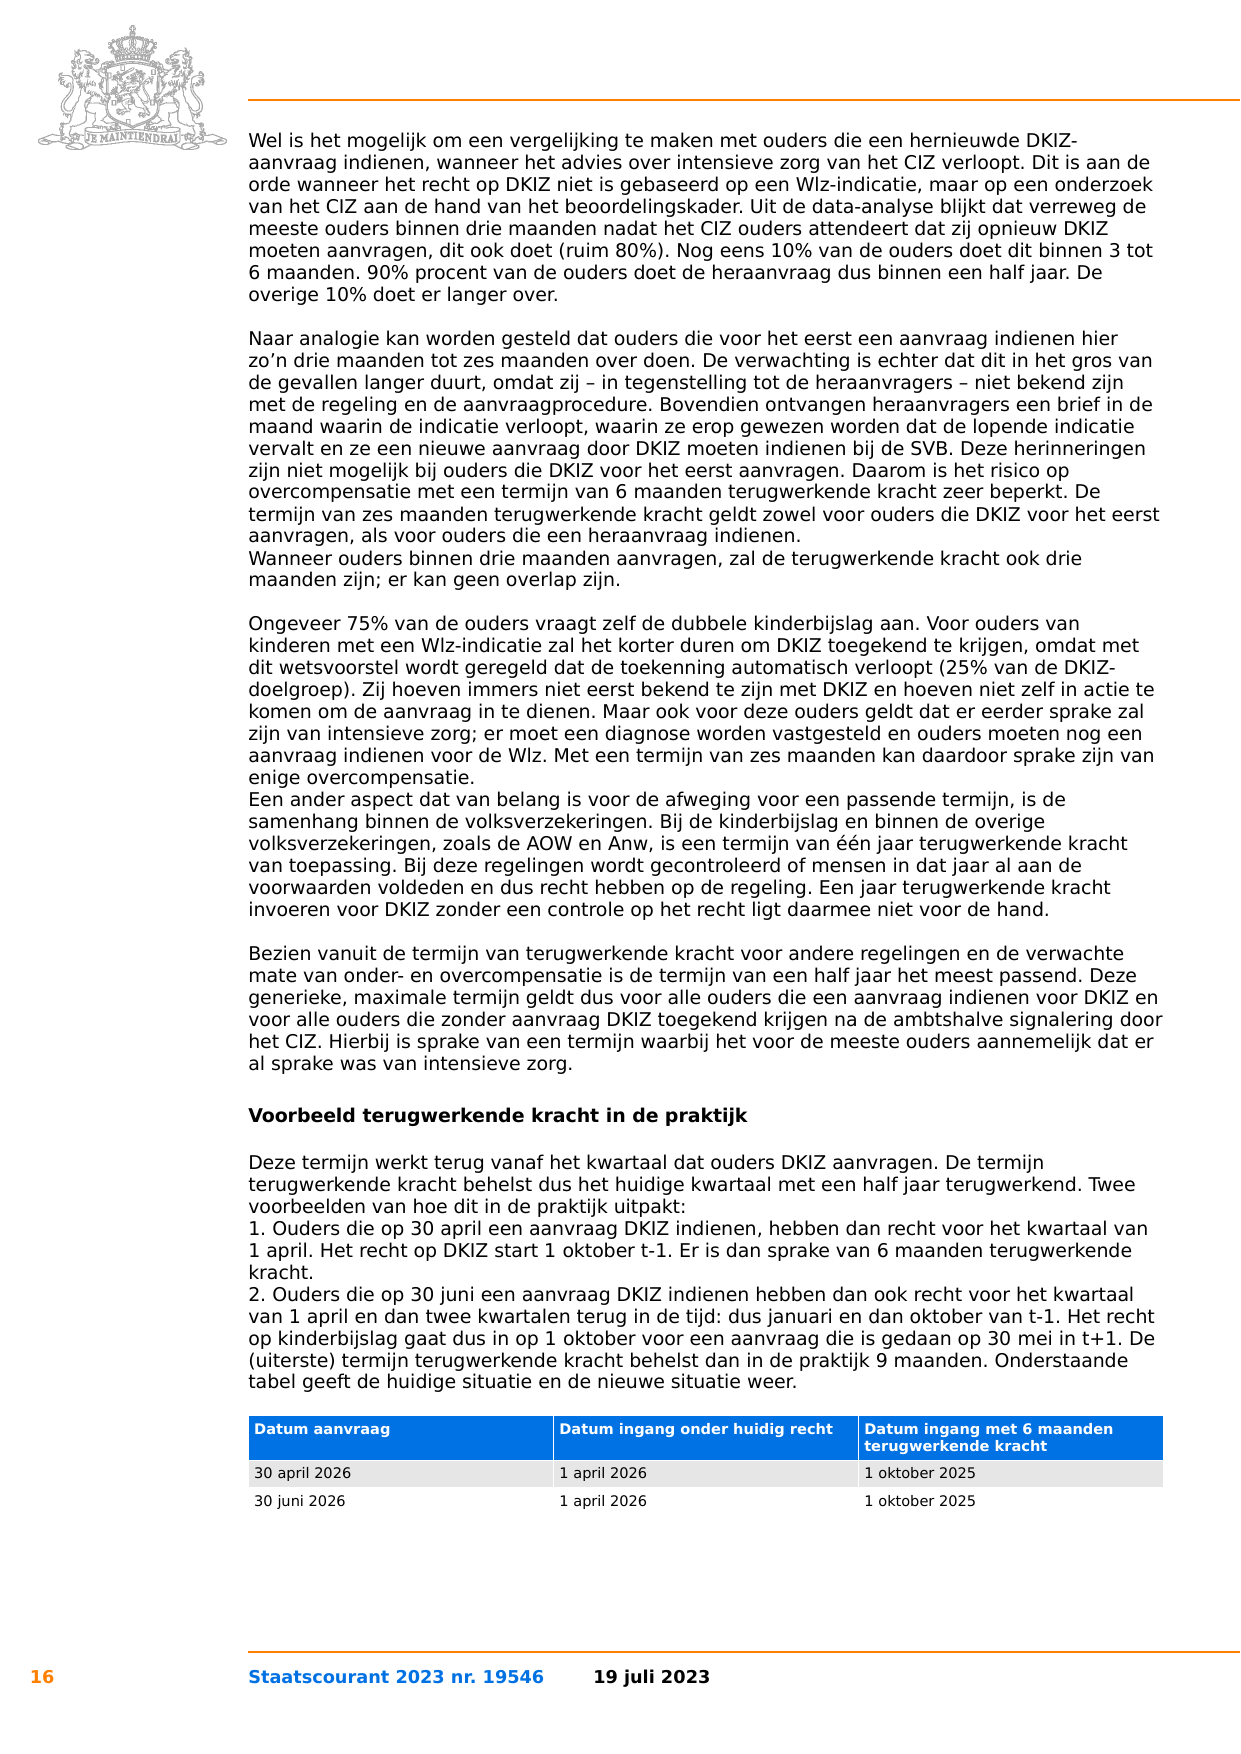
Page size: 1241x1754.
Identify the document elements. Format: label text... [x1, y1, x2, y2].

text Bezien vanuit de termijn van terugwerkende kracht voor andere regelingen en de verwachte mate van onder- en overcompensatie is de termijn van een half jaar het meest passend. Deze generieke, maximale termijn geldt dus voor alle ouders die een aanvraag indienen voor DKIZ en voor alle ouders die zonder aanvraag DKIZ toegekend krijgen na de ambtshalve signalering door het CIZ. Hierbij is sprake van een termijn waarbij het voor de meeste ouders aannemelijk dat er al sprake was van intensieve zorg. [248, 943, 1163, 1075]
table_cell 1 april 2026 [554, 1488, 858, 1514]
text Een ander aspect dat van belang is voor de afweging voor een passende termijn, is de samenhang binnen de volksverzekeringen. Bij de kinderbijslag en binnen de overige volksverzekeringen, zoals de AOW en Anw, is een termijn van één jaar terugwerkende kracht van toepassing. Bij deze regelingen wordt gecontroleerd of mensen in dat jaar al aan de voorwaarden voldeden en dus recht hebben op de regeling. Een jaar terugwerkende kracht invoeren voor DKIZ zonder een controle op het recht ligt daarmee niet voor de hand. [248, 789, 1163, 921]
text Wanneer ouders binnen drie maanden aanvragen, zal de terugwerkende kracht ook drie maanden zijn; er kan geen overlap zijn. [248, 547, 1163, 591]
text Deze termijn werkt terug vanaf het kwartaal dat ouders DKIZ aanvragen. De termijn terugwerkende kracht behelst dus het huidige kwartaal met een half jaar terugwerkend. Twee voorbeelden van hoe dit in de praktijk uitpakt: [248, 1152, 1163, 1218]
text Wel is het mogelijk om een vergelijking te maken met ouders die een hernieuwde DKIZ-aanvraag indienen, wanneer het advies over intensieve zorg van het CIZ verloopt. Dit is aan de orde wanneer het recht op DKIZ niet is gebaseerd op een Wlz-indicatie, maar op een onderzoek van het CIZ aan de hand van het beoordelingskader. Uit de data-analyse blijkt dat verreweg de meeste ouders binnen drie maanden nadat het CIZ ouders attendeert dat zij opnieuw DKIZ moeten aanvragen, dit ook doet (ruim 80%). Nog eens 10% van de ouders doet dit binnen 3 tot 6 maanden. 90% procent van de ouders doet de heraanvraag dus binnen een half jaar. De overige 10% doet er langer over. [248, 130, 1163, 306]
table_cell 1 oktober 2025 [859, 1461, 1163, 1487]
text Ongeveer 75% van de ouders vraagt zelf de dubbele kinderbijslag aan. Voor ouders van kinderen met een Wlz-indicatie zal het korter duren om DKIZ toegekend te krijgen, omdat met dit wetsvoorstel wordt geregeld dat de toekenning automatisch verloopt (25% van de DKIZ-doelgroep). Zij hoeven immers niet eerst bekend te zijn met DKIZ en hoeven niet zelf in actie te komen om de aanvraag in te dienen. Maar ook voor deze ouders geldt dat er eerder sprake zal zijn van intensieve zorg; er moet een diagnose worden vastgesteld en ouders moeten nog een aanvraag indienen voor de Wlz. Met een termijn van zes maanden kan daardoor sprake zijn van enige overcompensatie. [248, 613, 1163, 789]
subtitle Voorbeeld terugwerkende kracht in de praktijk [248, 1105, 1163, 1127]
table_header Datum aanvraag [249, 1416, 553, 1460]
table_cell 30 april 2026 [249, 1461, 553, 1487]
table_header Datum ingang met 6 maanden terugwerkende kracht [859, 1416, 1163, 1460]
table_cell 30 juni 2026 [249, 1488, 553, 1514]
text Naar analogie kan worden gesteld dat ouders die voor het eerst een aanvraag indienen hier zo’n drie maanden tot zes maanden over doen. De verwachting is echter dat dit in het gros van de gevallen langer duurt, omdat zij – in tegenstelling tot de heraanvragers – niet bekend zijn met de regeling en de aanvraagprocedure. Bovendien ontvangen heraanvragers een brief in de maand waarin de indicatie verloopt, waarin ze erop gewezen worden dat de lopende indicatie vervalt en ze een nieuwe aanvraag door DKIZ moeten indienen bij de SVB. Deze herinneringen zijn niet mogelijk bij ouders die DKIZ voor het eerst aanvragen. Daarom is het risico op overcompensatie met een termijn van 6 maanden terugwerkende kracht zeer beperkt. De termijn van zes maanden terugwerkende kracht geldt zowel voor ouders die DKIZ voor het eerst aanvragen, als voor ouders die een heraanvraag indienen. [248, 328, 1163, 547]
table_cell 1 oktober 2025 [859, 1488, 1163, 1514]
text 2. Ouders die op 30 juni een aanvraag DKIZ indienen hebben dan ook recht voor het kwartaal van 1 april en dan twee kwartalen terug in de tijd: dus januari en dan oktober van t-1. Het recht op kinderbijslag gaat dus in op 1 oktober voor een aanvraag die is gedaan op 30 mei in t+1. De (uiterste) termijn terugwerkende kracht behelst dan in de praktijk 9 maanden. Onderstaande tabel geeft de huidige situatie en de nieuwe situatie weer. [248, 1283, 1163, 1393]
table_cell 1 april 2026 [554, 1461, 858, 1487]
picture [38, 25, 227, 150]
table_header Datum ingang onder huidig recht [554, 1416, 858, 1460]
text 1. Ouders die op 30 april een aanvraag DKIZ indienen, hebben dan recht voor het kwartaal van 1 april. Het recht op DKIZ start 1 oktober t-1. Er is dan sprake van 6 maanden terugwerkende kracht. [248, 1218, 1163, 1283]
